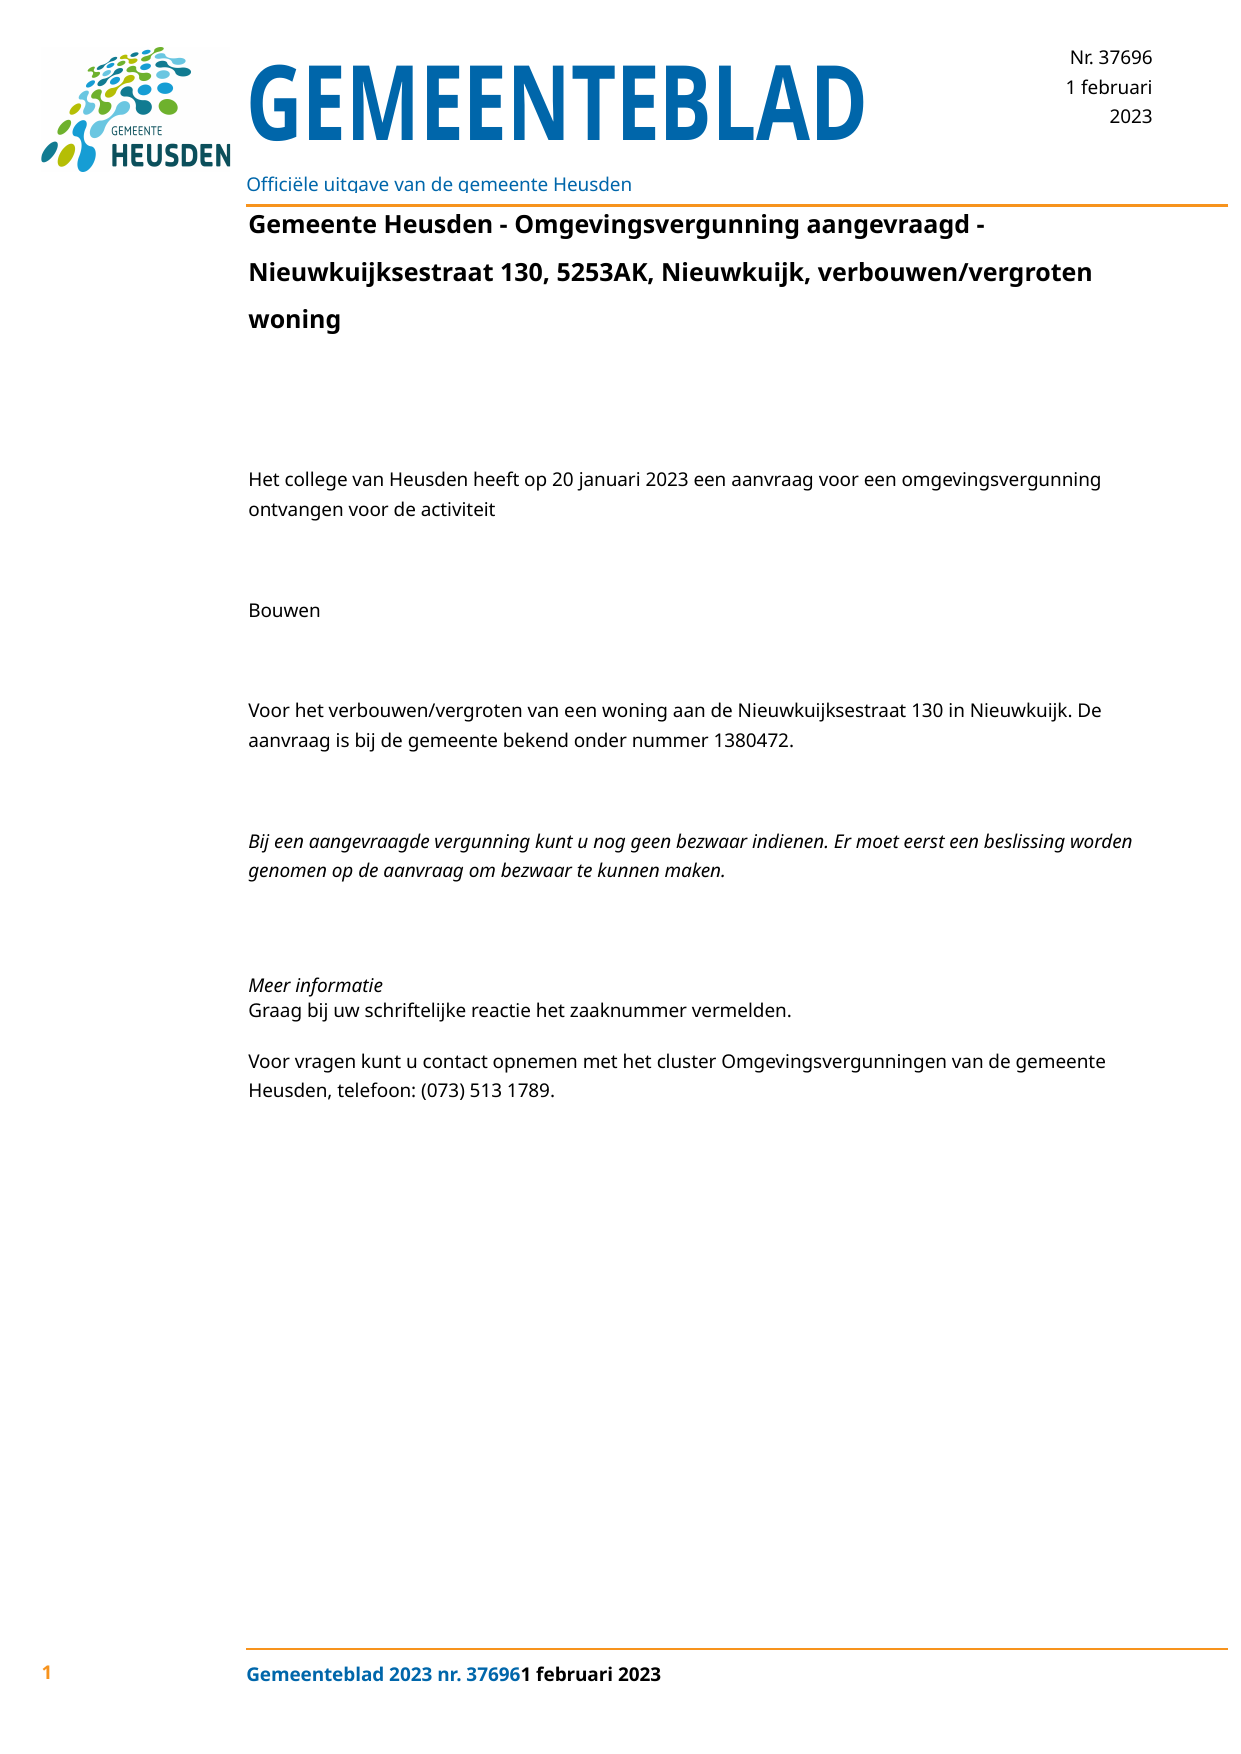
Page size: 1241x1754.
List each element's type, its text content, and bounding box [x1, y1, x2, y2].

text Bouwen [248, 597, 1152, 622]
text Gemeente Heusden - Omgevingsvergunning aangevraagd - Nieuwkuijksestraat 130, 5253AK, Nieuwkuijk, verbouwen/vergroten woning [248, 207, 1152, 336]
text Voor vragen kunt u contact opnemen met het cluster Omgevingsvergunningen van de gemeente Heusden, telefoon: (073) 513 1789. [248, 1048, 1152, 1103]
picture [41, 47, 231, 172]
text Meer informatie [248, 972, 1152, 998]
text Voor het verbouwen/vergroten van een woning aan de Nieuwkuijksestraat 130 in Nieuwkuijk. De aanvraag is bij de gemeente bekend onder nummer 1380472. [248, 698, 1152, 753]
text Bij een aangevraagde vergunning kunt u nog geen bezwaar indienen. Er moet eerst een beslissing worden genomen op de aanvraag om bezwaar te kunnen maken. [248, 828, 1152, 883]
text Graag bij uw schriftelijke reactie het zaaknummer vermelden. [248, 998, 1152, 1023]
text Het college van Heusden heeft op 20 januari 2023 een aanvraag voor een omgevingsvergunning ontvangen voor de activiteit [248, 466, 1152, 522]
